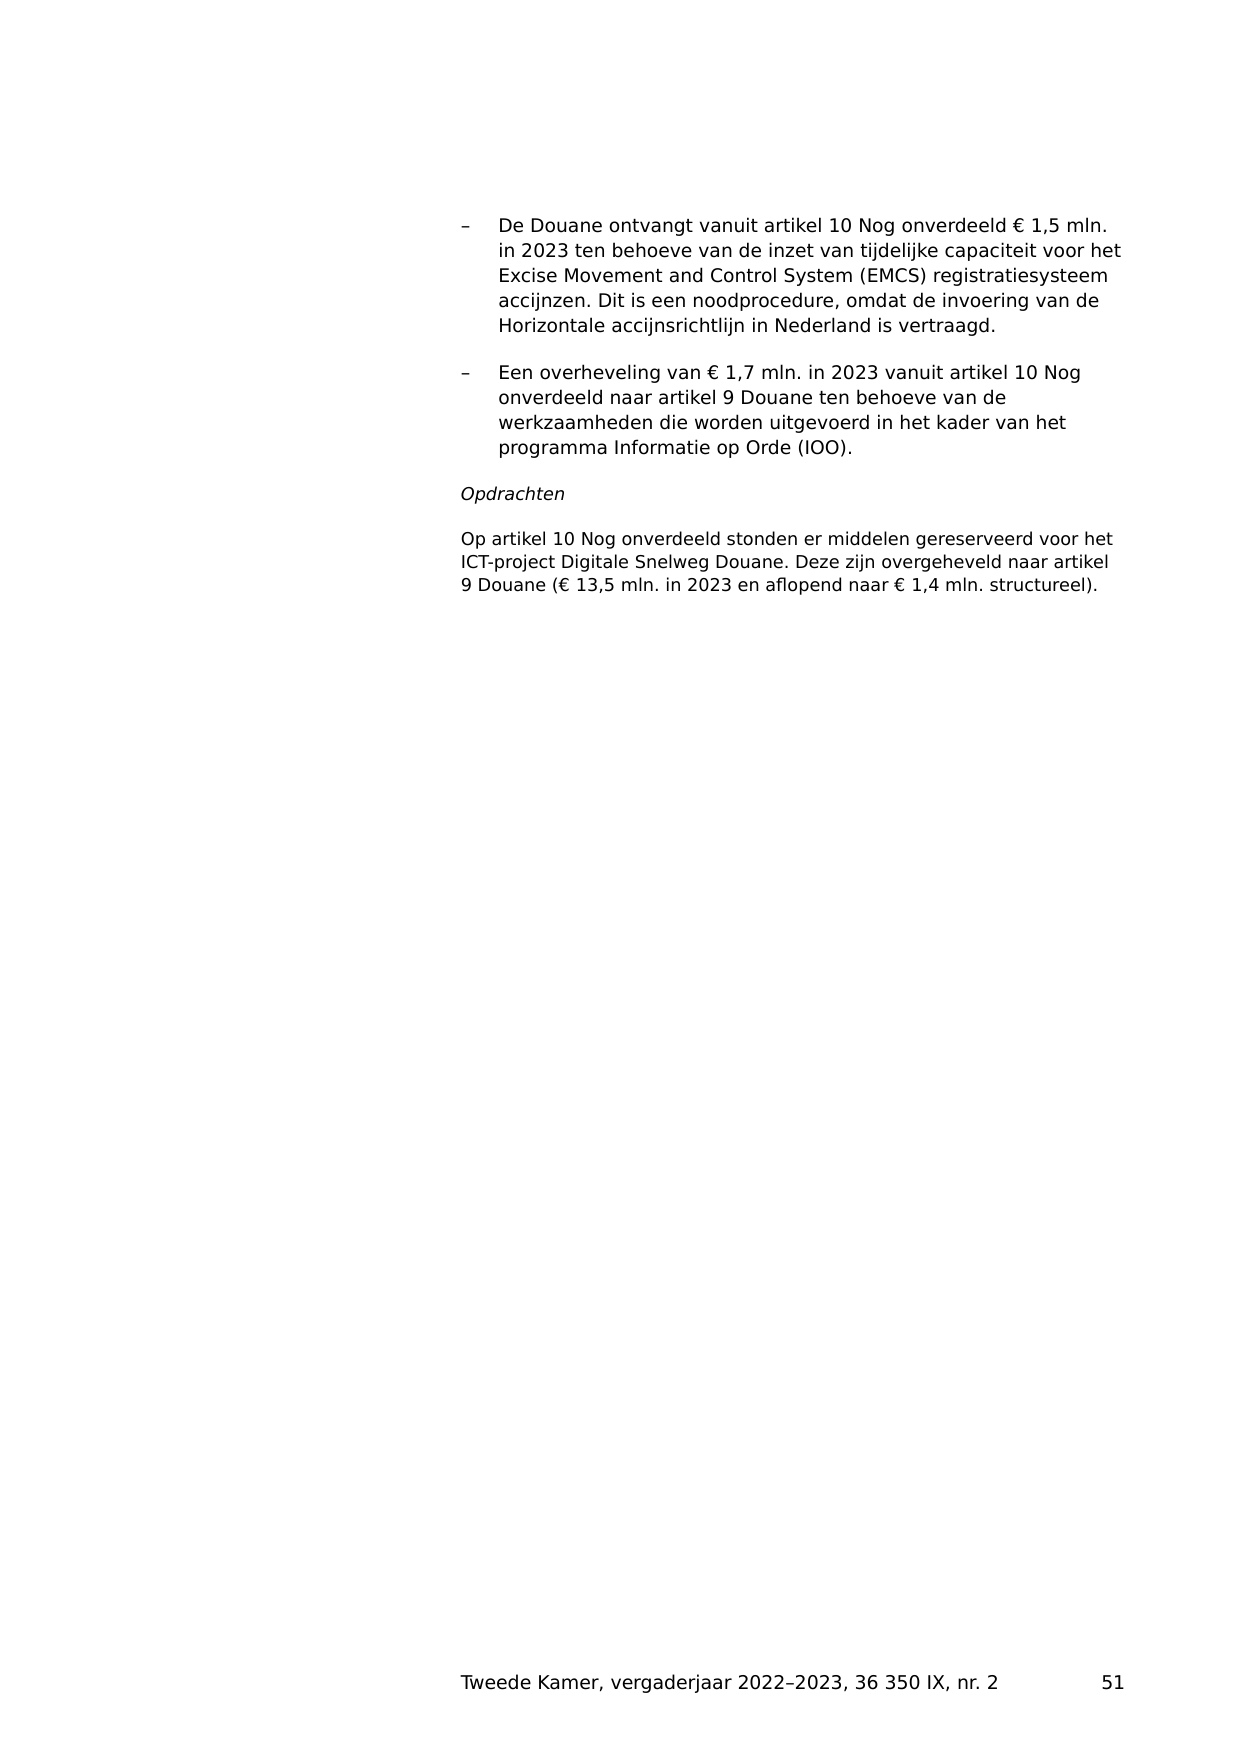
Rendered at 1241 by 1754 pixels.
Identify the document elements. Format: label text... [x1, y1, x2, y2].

list De Douane ontvangt vanuit artikel 10 Nog onverdeeld € 1,5 mln. in 2023 ten behoeve van de inzet van tijdelijke capaciteit voor het Excise Movement and Control System (EMCS) registratiesysteem accijnzen. Dit is een noodprocedure, omdat de invoering van de Horizontale accijnsrichtlijn in Nederland is vertraagd. [461, 213, 1125, 338]
list Een overheveling van € 1,7 mln. in 2023 vanuit artikel 10 Nog onverdeeld naar artikel 9 Douane ten behoeve van de werkzaamheden die worden uitgevoerd in het kader van het programma Informatie op Orde (IOO). [461, 360, 1125, 460]
text Opdrachten [461, 482, 1125, 504]
text Op artikel 10 Nog onverdeeld stonden er middelen gereserveerd voor het ICT-project Digitale Snelweg Douane. Deze zijn overgeheveld naar artikel 9 Douane (€ 13,5 mln. in 2023 en aflopend naar € 1,4 mln. structureel). [461, 527, 1125, 596]
